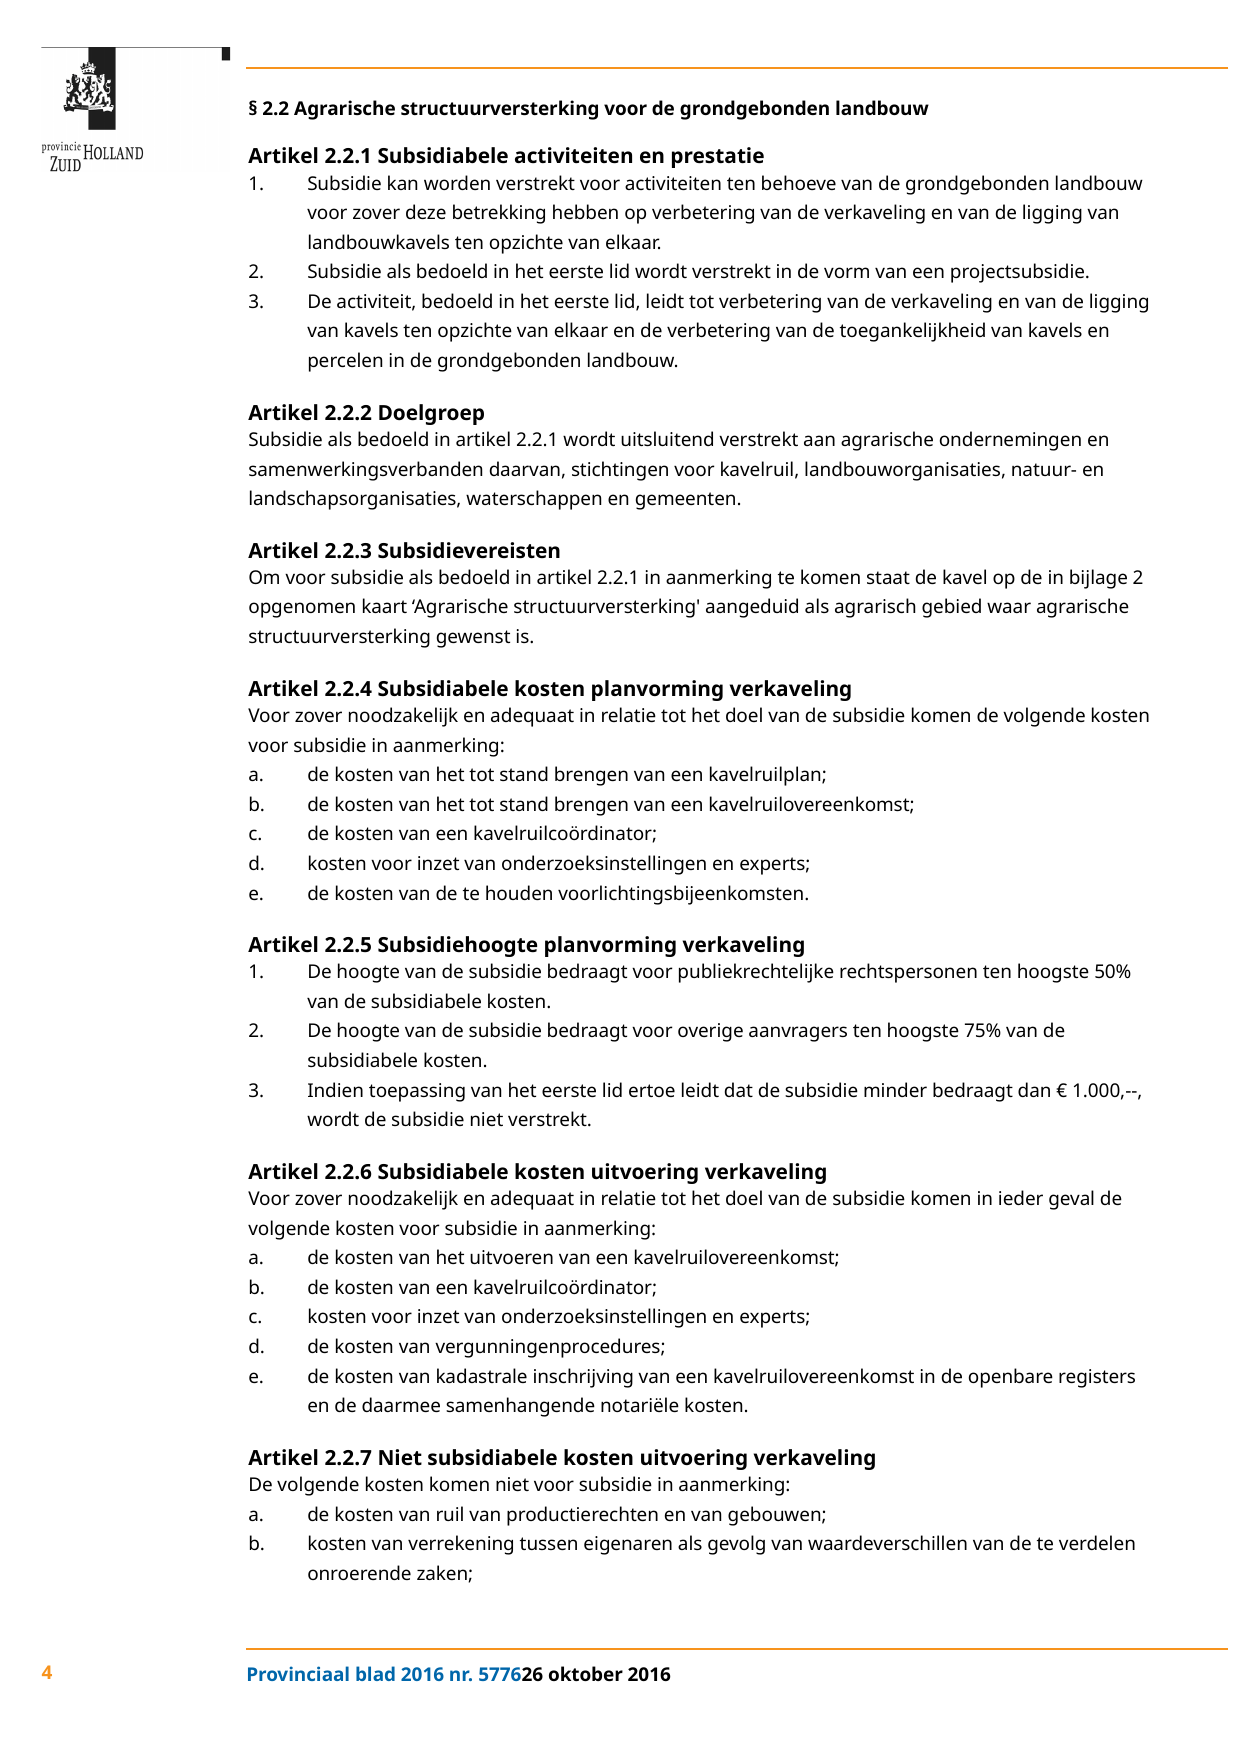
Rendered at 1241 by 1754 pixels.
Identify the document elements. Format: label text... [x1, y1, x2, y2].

list De activiteit, bedoeld in het eerste lid, leidt tot verbetering van de verkaveling en van de ligging van kavels ten opzichte van elkaar en de verbetering van de toegankelijkheid van kavels en percelen in de grondgebonden landbouw. [248, 288, 1152, 373]
list kosten voor inzet van onderzoeksinstellingen en experts; [248, 1304, 1152, 1329]
text Artikel 2.2.7 Niet subsidiabele kosten uitvoering verkaveling [248, 1443, 1152, 1471]
list Subsidie als bedoeld in het eerste lid wordt verstrekt in de vorm van een projectsubsidie. [248, 258, 1152, 284]
picture [41, 47, 231, 172]
text Artikel 2.2.2 Doelgroep [248, 398, 1152, 426]
text Voor zover noodzakelijk en adequaat in relatie tot het doel van de subsidie komen in ieder geval de volgende kosten voor subsidie in aanmerking: [248, 1185, 1152, 1241]
list kosten van verrekening tussen eigenaren als gevolg van waardeverschillen van de te verdelen onroerende zaken; [248, 1530, 1152, 1586]
list de kosten van het tot stand brengen van een kavelruilovereenkomst; [248, 791, 1152, 817]
text Artikel 2.2.5 Subsidiehoogte planvorming verkaveling [248, 930, 1152, 958]
list De hoogte van de subsidie bedraagt voor overige aanvragers ten hoogste 75% van de subsidiabele kosten. [248, 1018, 1152, 1073]
list de kosten van ruil van productierechten en van gebouwen; [248, 1501, 1152, 1527]
list de kosten van een kavelruilcoördinator; [248, 1274, 1152, 1300]
text Artikel 2.2.6 Subsidiabele kosten uitvoering verkaveling [248, 1157, 1152, 1185]
list de kosten van kadastrale inschrijving van een kavelruilovereenkomst in de openbare registers en de daarmee samenhangende notariële kosten. [248, 1363, 1152, 1418]
list Subsidie kan worden verstrekt voor activiteiten ten behoeve van de grondgebonden landbouw voor zover deze betrekking hebben op verbetering van de verkaveling en van de ligging van landbouwkavels ten opzichte van elkaar. [248, 170, 1152, 255]
text Subsidie als bedoeld in artikel 2.2.1 wordt uitsluitend verstrekt aan agrarische ondernemingen en samenwerkingsverbanden daarvan, stichtingen voor kavelruil, landbouworganisaties, natuur- en landschapsorganisaties, waterschappen en gemeenten. [248, 426, 1152, 511]
list de kosten van de te houden voorlichtingsbijeenkomsten. [248, 880, 1152, 905]
list Indien toepassing van het eerste lid ertoe leidt dat de subsidie minder bedraagt dan € 1.000,--, wordt de subsidie niet verstrekt. [248, 1077, 1152, 1132]
list de kosten van vergunningenprocedures; [248, 1333, 1152, 1359]
list de kosten van het tot stand brengen van een kavelruilplan; [248, 761, 1152, 787]
list de kosten van het uitvoeren van een kavelruilovereenkomst; [248, 1244, 1152, 1270]
text Artikel 2.2.3 Subsidievereisten [248, 536, 1152, 564]
list kosten voor inzet van onderzoeksinstellingen en experts; [248, 850, 1152, 876]
text De volgende kosten komen niet voor subsidie in aanmerking: [248, 1471, 1152, 1497]
text Artikel 2.2.1 Subsidiabele activiteiten en prestatie [248, 141, 1152, 170]
text § 2.2 Agrarische structuurversterking voor de grondgebonden landbouw [248, 95, 1152, 121]
text Artikel 2.2.4 Subsidiabele kosten planvorming verkaveling [248, 674, 1152, 702]
text Om voor subsidie als bedoeld in artikel 2.2.1 in aanmerking te komen staat de kavel op de in bijlage 2 opgenomen kaart ‘Agrarische structuurversterking' aangeduid als agrarisch gebied waar agrarische structuurversterking gewenst is. [248, 564, 1152, 649]
text Voor zover noodzakelijk en adequaat in relatie tot het doel van de subsidie komen de volgende kosten voor subsidie in aanmerking: [248, 702, 1152, 757]
list de kosten van een kavelruilcoördinator; [248, 821, 1152, 846]
list De hoogte van de subsidie bedraagt voor publiekrechtelijke rechtspersonen ten hoogste 50% van de subsidiabele kosten. [248, 958, 1152, 1014]
